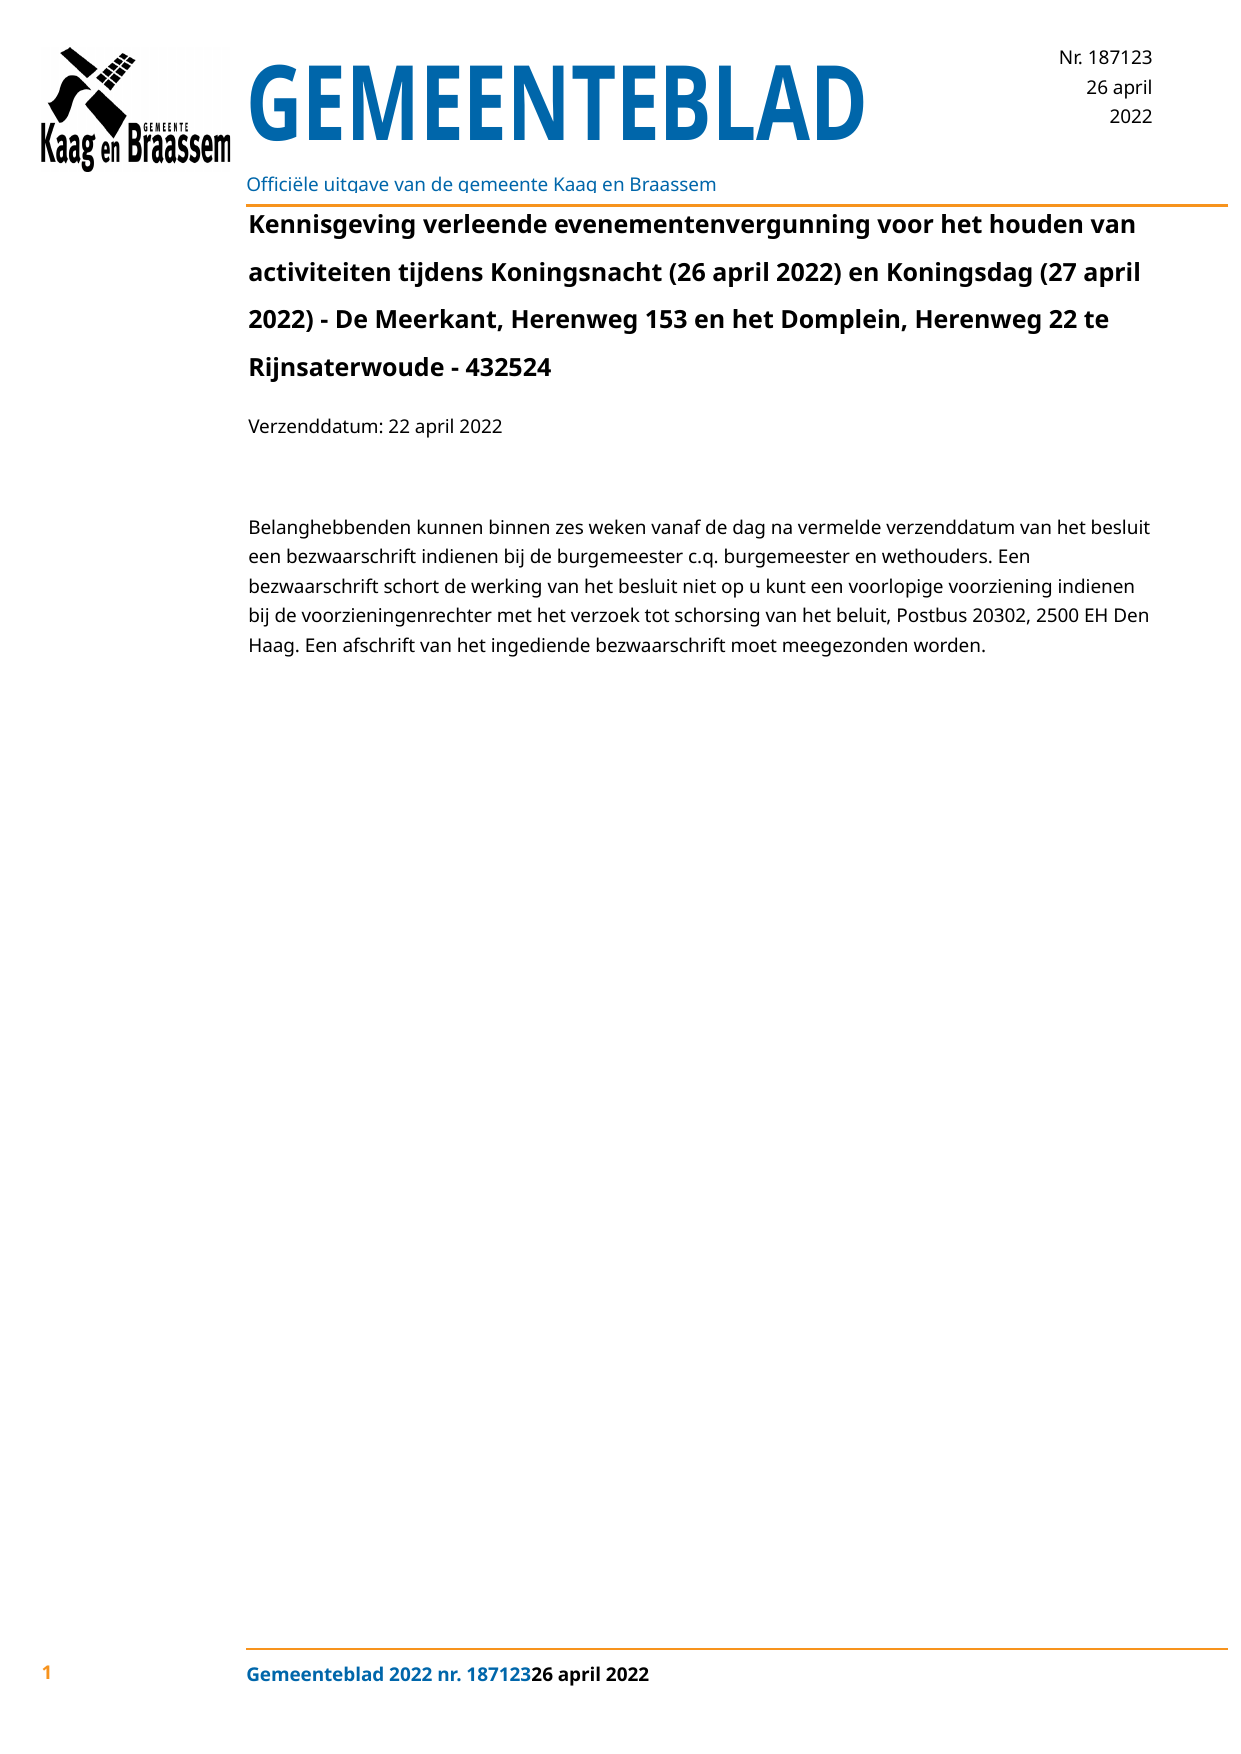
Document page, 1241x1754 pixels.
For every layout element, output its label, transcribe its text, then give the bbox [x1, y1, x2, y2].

text Belanghebbenden kunnen binnen zes weken vanaf de dag na vermelde verzenddatum van het besluit een bezwaarschrift indienen bij de burgemeester c.q. burgemeester en wethouders. Een bezwaarschrift schort de werking van het besluit niet op u kunt een voorlopige voorziening indienen bij de voorzieningenrechter met het verzoek tot schorsing van het beluit, Postbus 20302, 2500 EH Den Haag. Een afschrift van het ingediende bezwaarschrift moet meegezonden worden. [248, 514, 1152, 658]
text Verzenddatum: 22 april 2022 [248, 413, 1152, 439]
text Kennisgeving verleende evenementenvergunning voor het houden van activiteiten tijdens Koningsnacht (26 april 2022) en Koningsdag (27 april 2022) - De Meerkant, Herenweg 153 en het Domplein, Herenweg 22 te Rijnsaterwoude - 432524 [248, 207, 1152, 384]
picture [41, 47, 231, 172]
